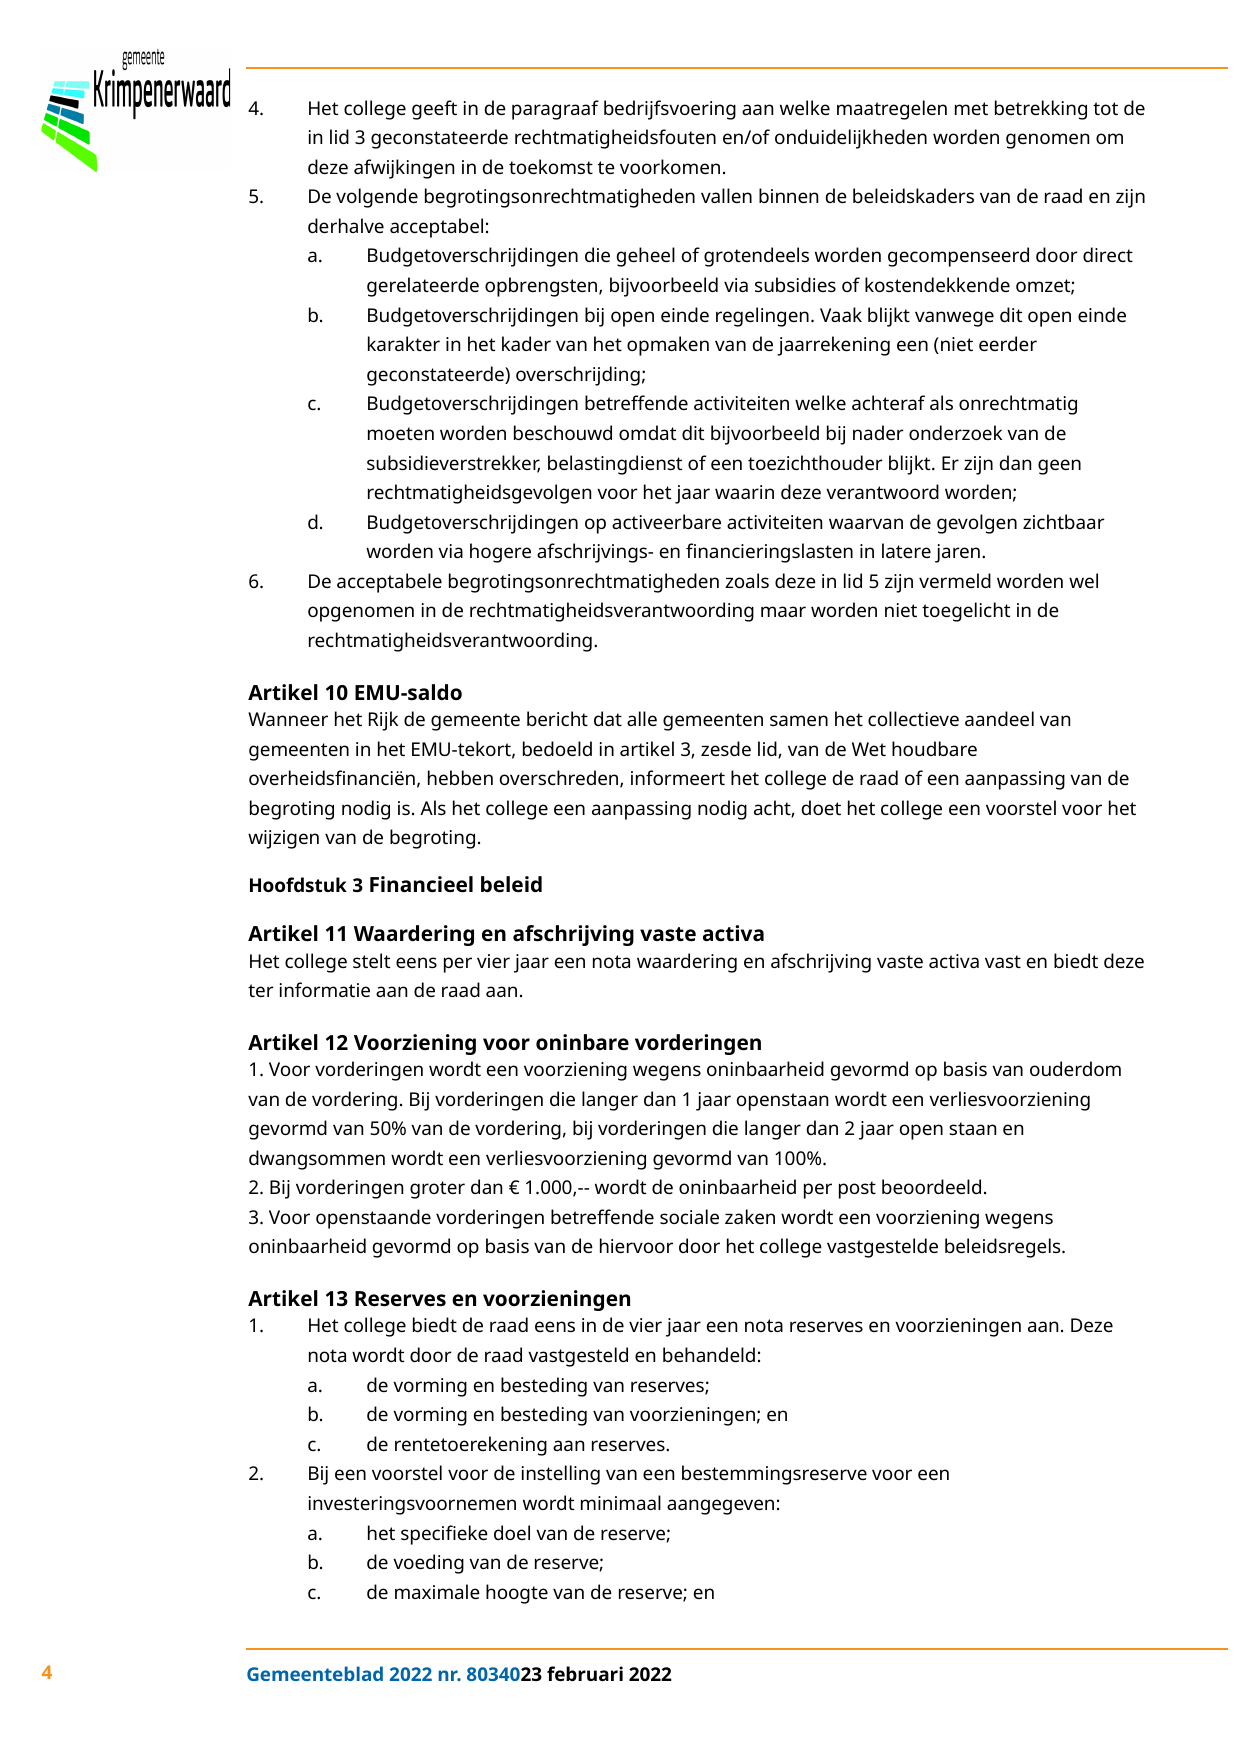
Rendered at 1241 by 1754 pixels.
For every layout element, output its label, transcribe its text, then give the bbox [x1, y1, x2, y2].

list de rentetoerekening aan reserves. [307, 1431, 1152, 1457]
list De volgende begrotingsonrechtmatigheden vallen binnen de beleidskaders van de raad en zijn derhalve acceptabel: [248, 183, 1152, 239]
text Hoofdstuk 3 Financieel beleid [248, 870, 1152, 898]
text 1. Voor vorderingen wordt een voorziening wegens oninbaarheid gevormd op basis van ouderdom van de vordering. Bij vorderingen die langer dan 1 jaar openstaan wordt een verliesvoorziening gevormd van 50% van de vordering, bij vorderingen die langer dan 2 jaar open staan en dwangsommen wordt een verliesvoorziening gevormd van 100%. [248, 1056, 1152, 1171]
list Budgetoverschrijdingen op activeerbare activiteiten waarvan de gevolgen zichtbaar worden via hogere afschrijvings- en financieringslasten in latere jaren. [307, 509, 1152, 564]
text 2. Bij vorderingen groter dan € 1.000,-- wordt de oninbaarheid per post beoordeeld. [248, 1174, 1152, 1200]
text 3. Voor openstaande vorderingen betreffende sociale zaken wordt een voorziening wegens oninbaarheid gevormd op basis van de hiervoor door het college vastgestelde beleidsregels. [248, 1204, 1152, 1259]
list de maximale hoogte van de reserve; en [307, 1579, 1152, 1604]
list Budgetoverschrijdingen betreffende activiteiten welke achteraf als onrechtmatig moeten worden beschouwd omdat dit bijvoorbeeld bij nader onderzoek van de subsidieverstrekker, belastingdienst of een toezichthouder blijkt. Er zijn dan geen rechtmatigheidsgevolgen voor het jaar waarin deze verantwoord worden; [307, 391, 1152, 505]
list Bij een voorstel voor de instelling van een bestemmingsreserve voor een investeringsvoornemen wordt minimaal aangegeven: [248, 1461, 1152, 1516]
list Het college biedt de raad eens in de vier jaar een nota reserves en voorzieningen aan. Deze nota wordt door de raad vastgesteld en behandeld: [248, 1313, 1152, 1368]
list de vorming en besteding van reserves; [307, 1372, 1152, 1397]
text Artikel 13 Reserves en voorzieningen [248, 1284, 1152, 1313]
list het specifieke doel van de reserve; [307, 1520, 1152, 1545]
list de vorming en besteding van voorzieningen; en [307, 1401, 1152, 1427]
text Artikel 10 EMU-saldo [248, 678, 1152, 706]
list De acceptabele begrotingsonrechtmatigheden zoals deze in lid 5 zijn vermeld worden wel opgenomen in de rechtmatigheidsverantwoording maar worden niet toegelicht in de rechtmatigheidsverantwoording. [248, 568, 1152, 653]
text Het college stelt eens per vier jaar een nota waardering en afschrijving vaste activa vast en biedt deze ter informatie aan de raad aan. [248, 948, 1152, 1003]
text Artikel 12 Voorziening voor oninbare vorderingen [248, 1028, 1152, 1056]
list Budgetoverschrijdingen die geheel of grotendeels worden gecompenseerd door direct gerelateerde opbrengsten, bijvoorbeeld via subsidies of kostendekkende omzet; [307, 243, 1152, 298]
text Wanneer het Rijk de gemeente bericht dat alle gemeenten samen het collectieve aandeel van gemeenten in het EMU-tekort, bedoeld in artikel 3, zesde lid, van de Wet houdbare overheidsfinanciën, hebben overschreden, informeert het college de raad of een aanpassing van de begroting nodig is. Als het college een aanpassing nodig acht, doet het college een voorstel voor het wijzigen van de begroting. [248, 706, 1152, 850]
list Het college geeft in de paragraaf bedrijfsvoering aan welke maatregelen met betrekking tot de in lid 3 geconstateerde rechtmatigheidsfouten en/of onduidelijkheden worden genomen om deze afwijkingen in de toekomst te voorkomen. [248, 95, 1152, 180]
picture [41, 47, 231, 172]
text Artikel 11 Waardering en afschrijving vaste activa [248, 919, 1152, 948]
list de voeding van de reserve; [307, 1549, 1152, 1575]
list Budgetoverschrijdingen bij open einde regelingen. Vaak blijkt vanwege dit open einde karakter in het kader van het opmaken van de jaarrekening een (niet eerder geconstateerde) overschrijding; [307, 302, 1152, 387]
